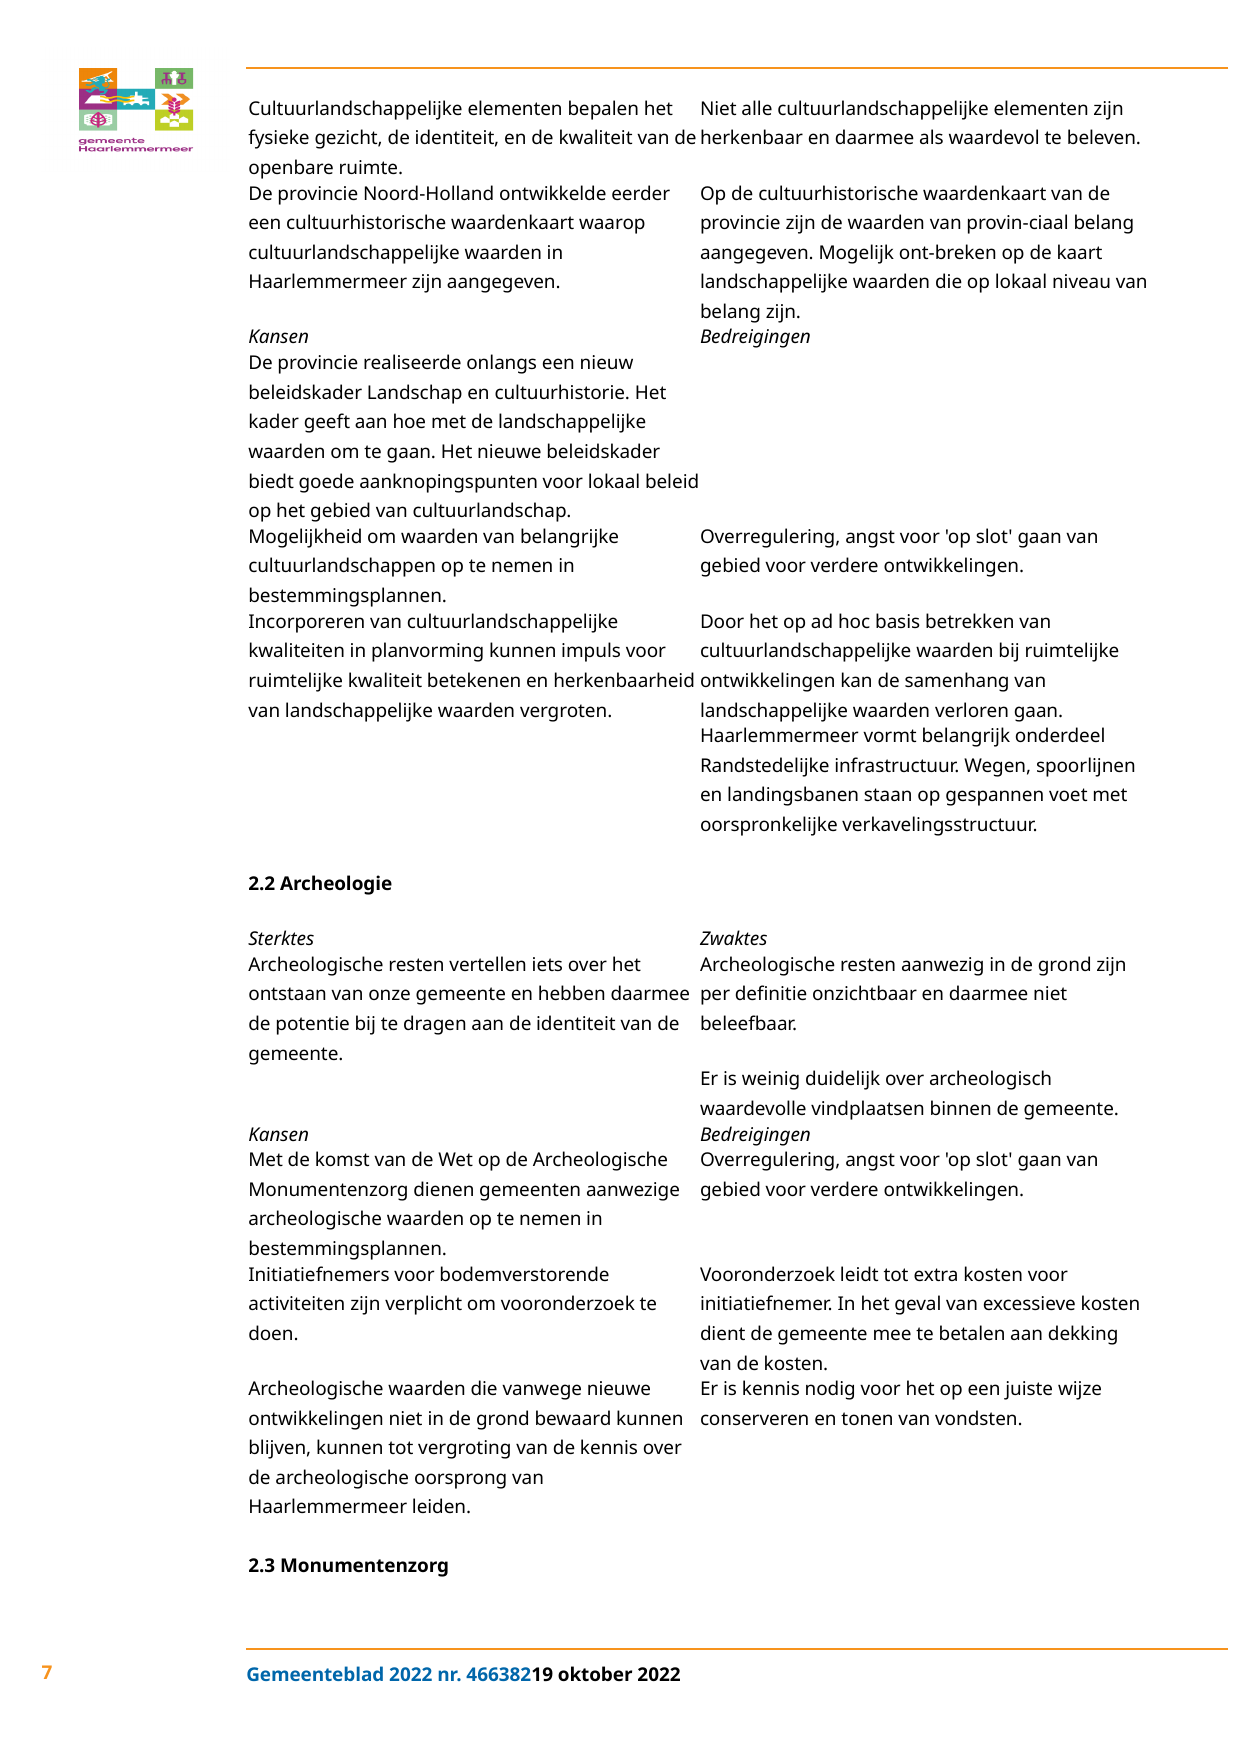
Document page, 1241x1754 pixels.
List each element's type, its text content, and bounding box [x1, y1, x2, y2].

table_cell Mogelijkheid om waarden van belangrijke cultuurlandschappen op te nemen in bestemmingsplannen. [248, 523, 700, 608]
table_cell Cultuurlandschappelijke elementen bepalen het fysieke gezicht, de identiteit, en de kwaliteit van de openbare ruimte. [248, 95, 700, 180]
table_cell Met de komst van de Wet op de Archeologische Monumentenzorg dienen gemeenten aanwezige archeologische waarden op te nemen in bestemmingsplannen. [248, 1146, 700, 1261]
table_cell [248, 723, 700, 837]
table_cell Archeologische resten aanwezig in de grond zijn per definitie onzichtbaar en daarmee niet beleefbaar. [700, 951, 1152, 1065]
text 2.2 Archeologie [248, 870, 1152, 896]
table_cell Incorporeren van cultuurlandschappelijke kwaliteiten in planvorming kunnen impuls voor ruimtelijke kwaliteit betekenen en herkenbaarheid van landschappelijke waarden vergroten. [248, 608, 700, 722]
table_cell Overregulering, angst voor 'op slot' gaan van gebied voor verdere ontwikkelingen. [700, 1146, 1152, 1261]
table_cell Niet alle cultuurlandschappelijke elementen zijn herkenbaar en daarmee als waardevol te beleven. [700, 95, 1152, 180]
table_cell Er is kennis nodig voor het op een juiste wijze conserveren en tonen van vondsten. [700, 1375, 1152, 1519]
table_cell De provincie Noord-Holland ontwikkelde eerder een cultuurhistorische waardenkaart waarop cultuurlandschappelijke waarden in Haarlemmermeer zijn aangegeven. [248, 180, 700, 324]
table_cell Archeologische waarden die vanwege nieuwe ontwikkelingen niet in de grond bewaard kunnen blijven, kunnen tot vergroting van de kennis over de archeologische oorsprong van Haarlemmermeer leiden. [248, 1375, 700, 1519]
table_header Zwaktes [700, 925, 1152, 951]
table_cell Vooronderzoek leidt tot extra kosten voor initiatiefnemer. In het geval van excessieve kosten dient de gemeente mee te betalen aan dekking van de kosten. [700, 1261, 1152, 1375]
table_cell Er is weinig duidelijk over archeologisch waardevolle vindplaatsen binnen de gemeente. [700, 1065, 1152, 1121]
table_cell [700, 350, 1152, 523]
table_cell Archeologische resten vertellen iets over het ontstaan van onze gemeente en hebben daarmee de potentie bij te dragen aan de identiteit van de gemeente. [248, 951, 700, 1065]
text 2.3 Monumentenzorg [248, 1552, 1152, 1578]
table_cell Bedreigingen [700, 324, 1152, 349]
table_header Sterktes [248, 925, 700, 951]
table_cell [248, 1065, 700, 1121]
table_cell Overregulering, angst voor 'op slot' gaan van gebied voor verdere ontwikkelingen. [700, 523, 1152, 608]
table_cell Kansen [248, 324, 700, 349]
table_cell Op de cultuurhistorische waardenkaart van de provincie zijn de waarden van provin-ciaal belang aangegeven. Mogelijk ont-breken op de kaart landschappelijke waarden die op lokaal niveau van belang zijn. [700, 180, 1152, 324]
table_cell Haarlemmermeer vormt belangrijk onderdeel Randstedelijke infrastructuur. Wegen, spoorlijnen en landingsbanen staan op gespannen voet met oorspronkelijke verkavelingsstructuur. [700, 723, 1152, 837]
table_cell Door het op ad hoc basis betrekken van cultuurlandschappelijke waarden bij ruimtelijke ontwikkelingen kan de samenhang van landschappelijke waarden verloren gaan. [700, 608, 1152, 722]
table_cell Bedreigingen [700, 1121, 1152, 1146]
table_cell Kansen [248, 1121, 700, 1146]
table_cell Initiatiefnemers voor bodemverstorende activiteiten zijn verplicht om vooronderzoek te doen. [248, 1261, 700, 1375]
table_cell De provincie realiseerde onlangs een nieuw beleidskader Landschap en cultuurhistorie. Het kader geeft aan hoe met de landschappelijke waarden om te gaan. Het nieuwe beleidskader biedt goede aanknopingspunten voor lokaal beleid op het gebied van cultuurlandschap. [248, 350, 700, 523]
picture [41, 47, 231, 172]
